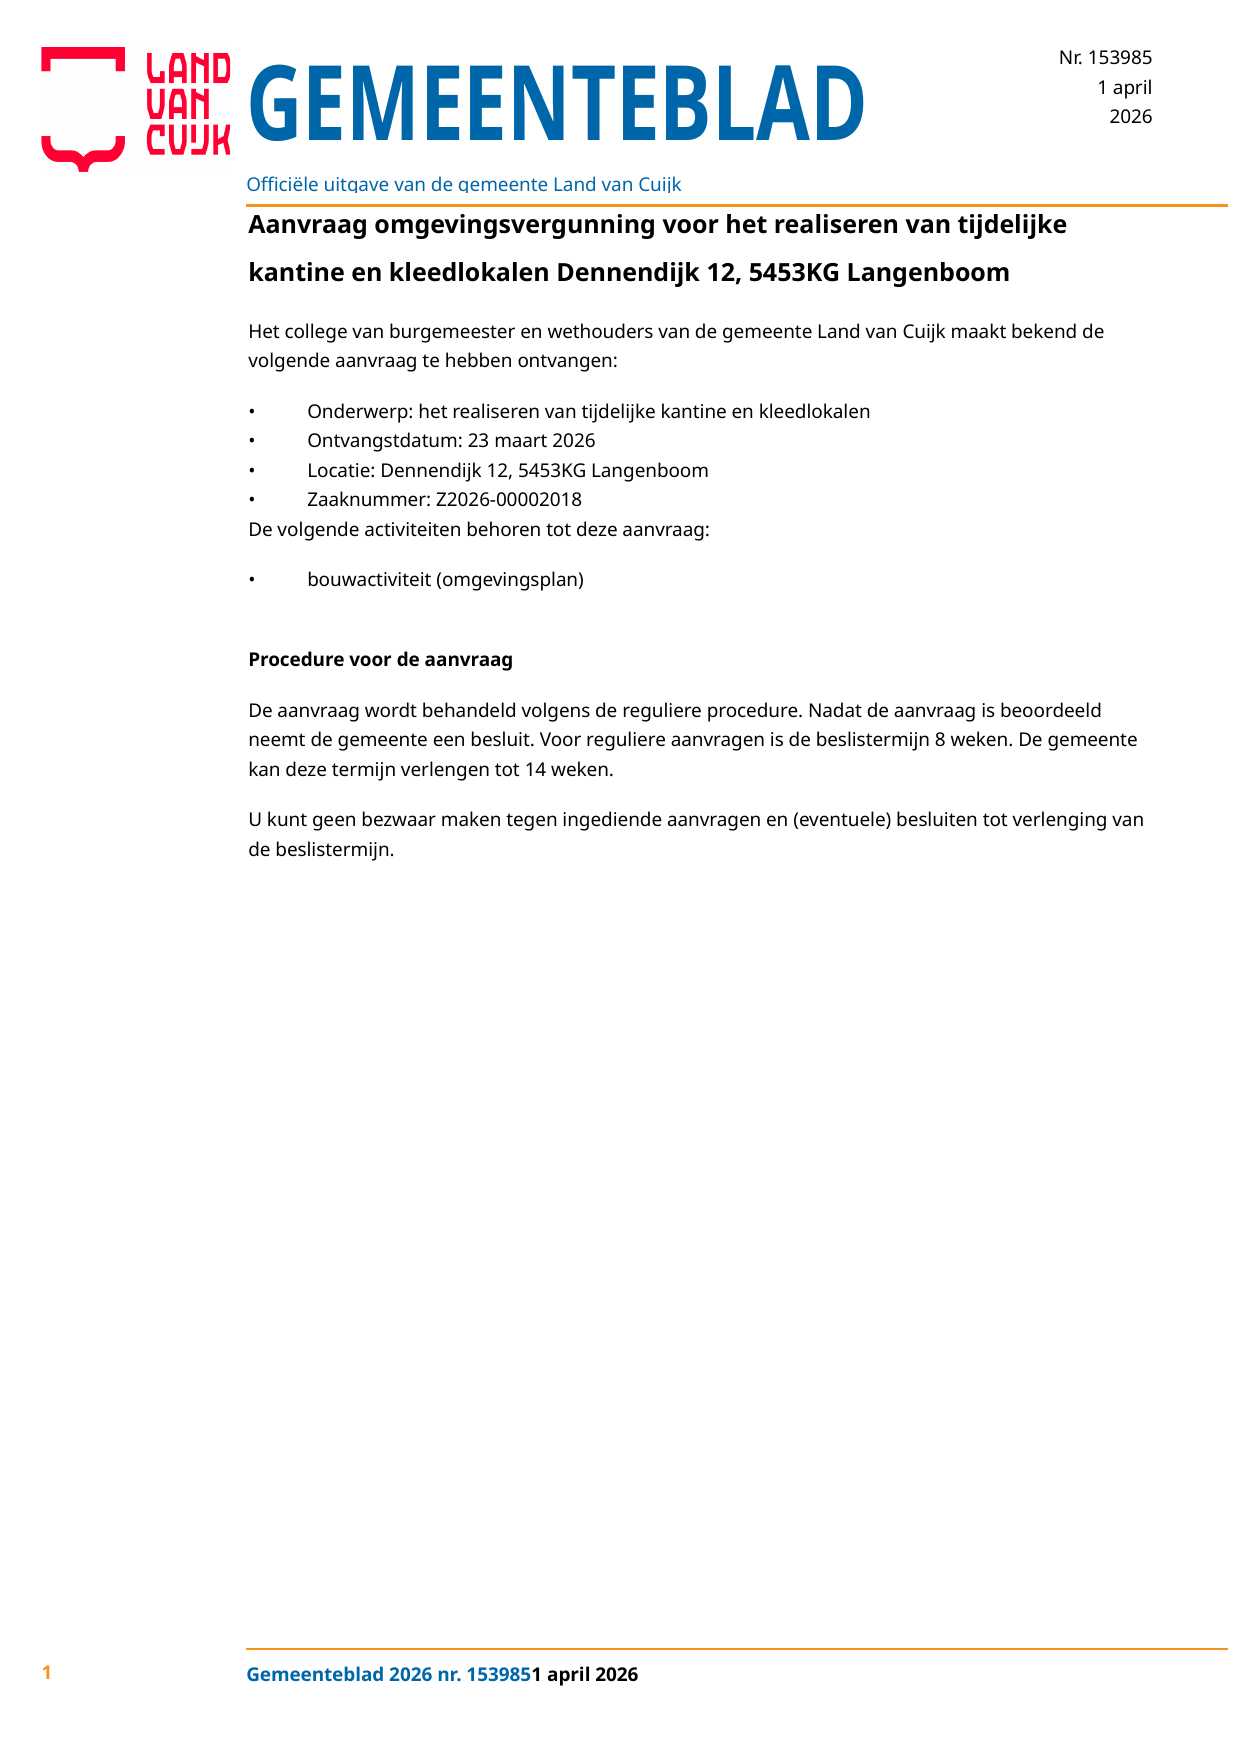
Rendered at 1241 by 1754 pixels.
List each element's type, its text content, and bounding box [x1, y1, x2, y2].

text Procedure voor de aanvraag [248, 647, 1152, 672]
list Zaaknummer: Z2026-00002018 [248, 487, 1152, 512]
list Onderwerp: het realiseren van tijdelijke kantine en kleedlokalen [248, 398, 1152, 424]
list Locatie: Dennendijk 12, 5453KG Langenboom [248, 457, 1152, 483]
list bouwactiviteit (omgevingsplan) [248, 567, 1152, 592]
list Ontvangstdatum: 23 maart 2026 [248, 427, 1152, 453]
text Aanvraag omgevingsvergunning voor het realiseren van tijdelijke kantine en kleedlokalen Dennendijk 12, 5453KG Langenboom [248, 207, 1152, 288]
text De volgende activiteiten behoren tot deze aanvraag: [248, 516, 1152, 542]
picture [41, 47, 231, 172]
text De aanvraag wordt behandeld volgens de reguliere procedure. Nadat de aanvraag is beoordeeld neemt de gemeente een besluit. Voor reguliere aanvragen is de beslistermijn 8 weken. De gemeente kan deze termijn verlengen tot 14 weken. [248, 697, 1152, 782]
text U kunt geen bezwaar maken tegen ingediende aanvragen en (eventuele) besluiten tot verlenging van de beslistermijn. [248, 807, 1152, 862]
text Het college van burgemeester en wethouders van de gemeente Land van Cuijk maakt bekend de volgende aanvraag te hebben ontvangen: [248, 318, 1152, 373]
